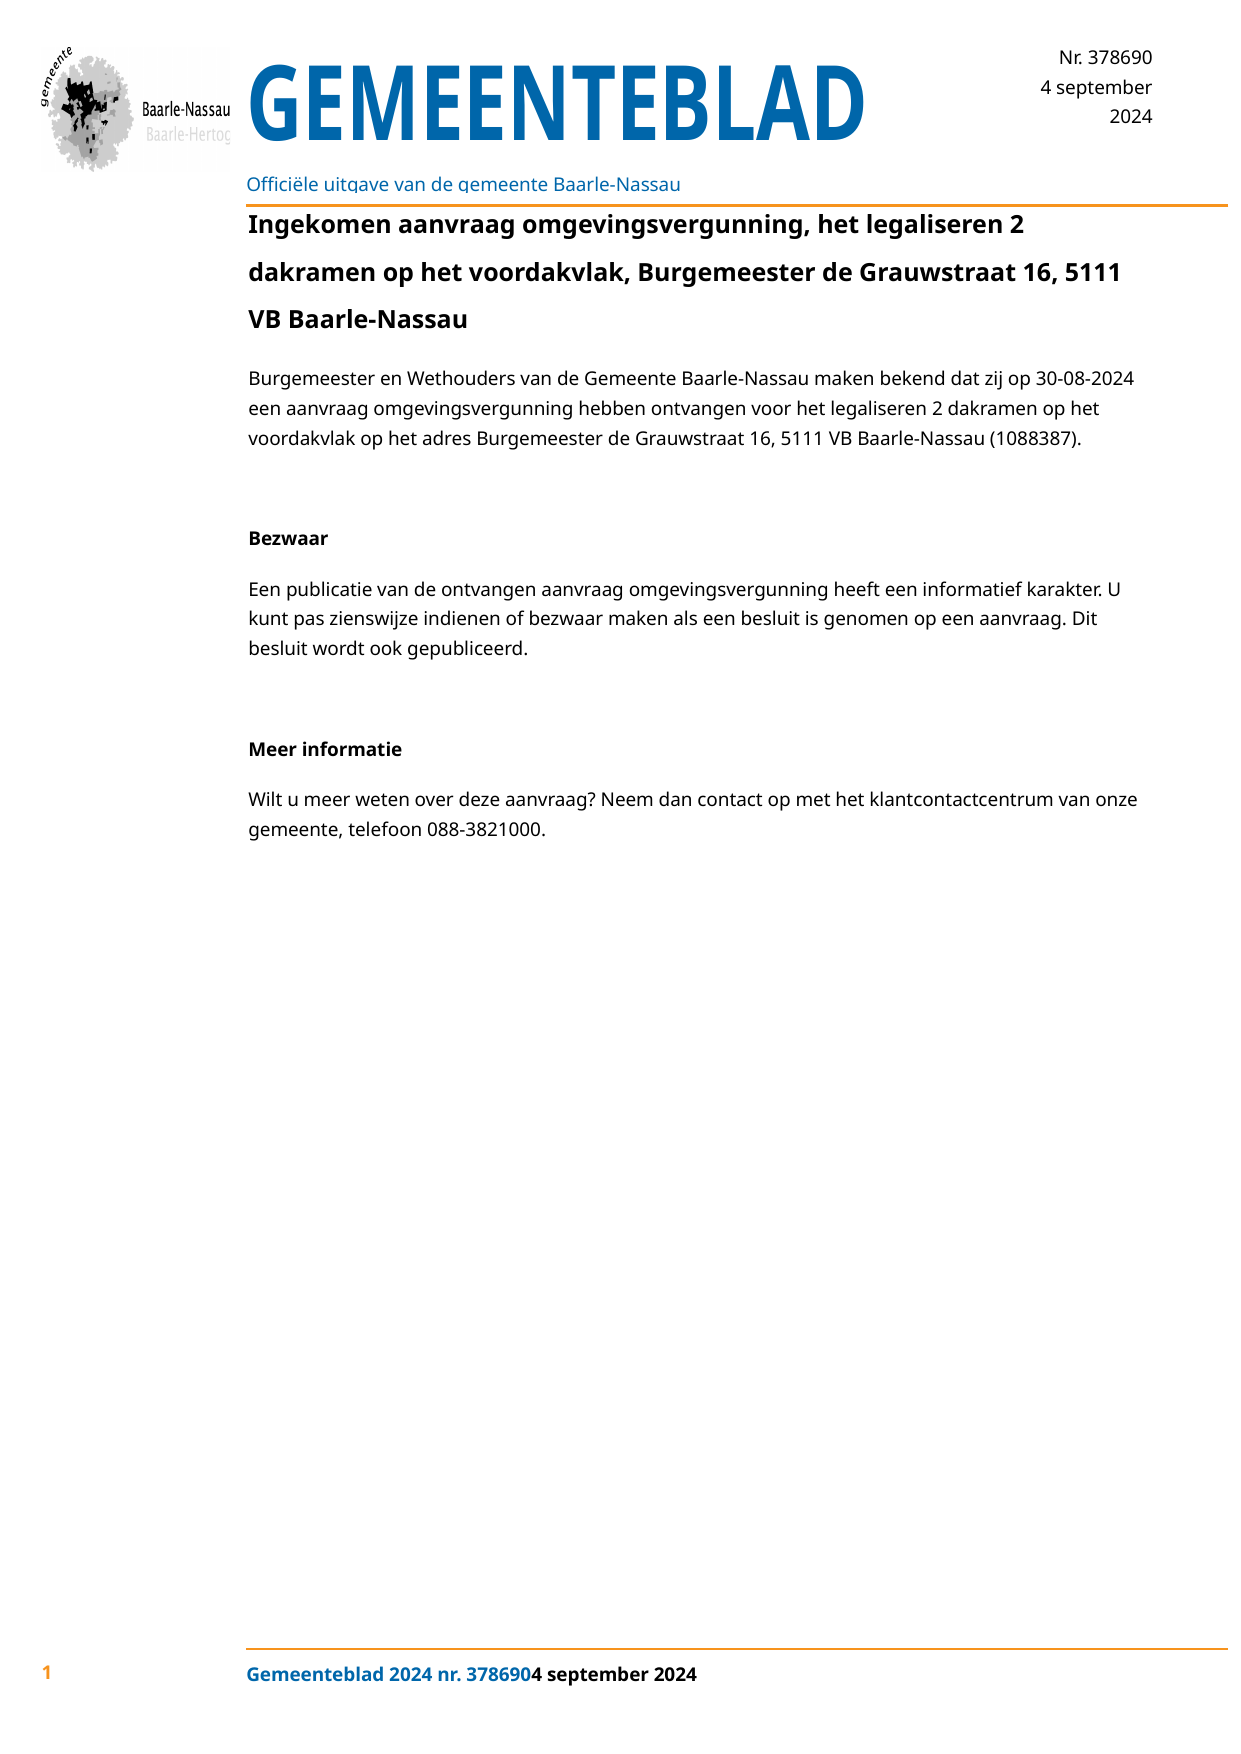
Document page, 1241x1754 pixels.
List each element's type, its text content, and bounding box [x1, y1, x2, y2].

text Burgemeester en Wethouders van de Gemeente Baarle-Nassau maken bekend dat zij op 30-08-2024 een aanvraag omgevingsvergunning hebben ontvangen voor het legaliseren 2 dakramen op het voordakvlak op het adres Burgemeester de Grauwstraat 16, 5111 VB Baarle-Nassau (1088387). [248, 366, 1152, 450]
text Meer informatie [248, 736, 1152, 762]
text Ingekomen aanvraag omgevingsvergunning, het legaliseren 2 dakramen op het voordakvlak, Burgemeester de Grauwstraat 16, 5111 VB Baarle-Nassau [248, 207, 1152, 336]
text Wilt u meer weten over deze aanvraag? Neem dan contact op met het klantcontactcentrum van onze gemeente, telefoon 088-3821000. [248, 786, 1152, 842]
text Een publicatie van de ontvangen aanvraag omgevingsvergunning heeft een informatief karakter. U kunt pas zienswijze indienen of bezwaar maken als een besluit is genomen op een aanvraag. Dit besluit wordt ook gepubliceerd. [248, 576, 1152, 661]
text Bezwaar [248, 526, 1152, 551]
picture [41, 47, 231, 172]
